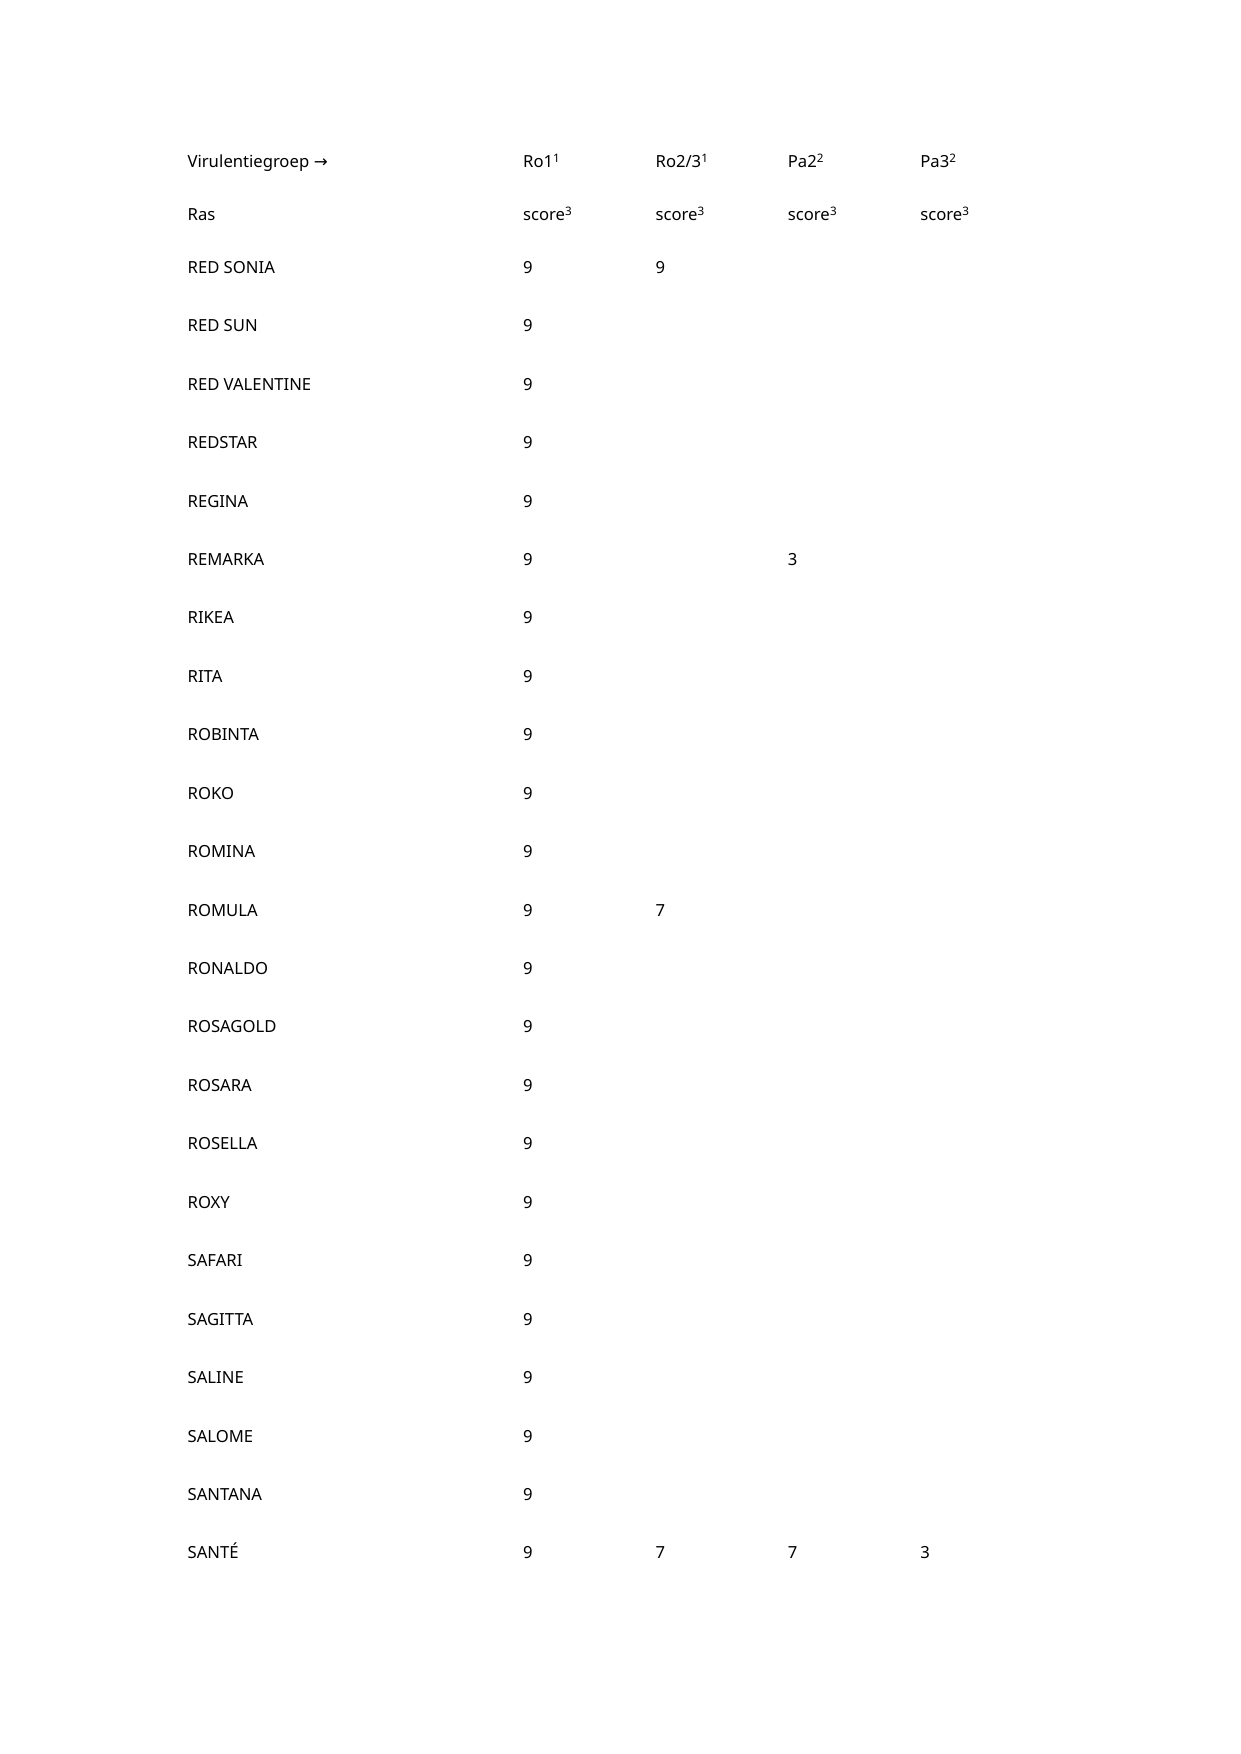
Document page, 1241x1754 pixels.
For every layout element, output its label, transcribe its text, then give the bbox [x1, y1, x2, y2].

table_cell [788, 957, 920, 1015]
table_cell [655, 1249, 788, 1307]
table_header Ro11 [523, 150, 655, 203]
table_cell RONALDO [188, 957, 523, 1015]
table_cell REGINA [188, 489, 523, 548]
table_cell 9 [523, 548, 655, 606]
table_header Virulentiegroep → [188, 150, 523, 203]
table_cell [655, 723, 788, 781]
table_cell [920, 1424, 1053, 1483]
table_cell RITA [188, 665, 523, 723]
table_cell ROKO [188, 781, 523, 840]
table_cell 9 [523, 1541, 655, 1594]
table_cell [788, 372, 920, 431]
table_cell [788, 606, 920, 664]
table_cell [655, 606, 788, 664]
table_cell SAGITTA [188, 1307, 523, 1366]
table_cell 9 [523, 431, 655, 489]
table_cell [788, 840, 920, 898]
table_cell 9 [523, 314, 655, 372]
table_cell [655, 840, 788, 898]
table_header Ro2/31 [655, 150, 788, 203]
table_cell [920, 1190, 1053, 1249]
table_cell [655, 665, 788, 723]
table_cell [788, 665, 920, 723]
table_cell [788, 898, 920, 957]
table_cell [788, 314, 920, 372]
table_cell ROSARA [188, 1074, 523, 1132]
table_cell RED SUN [188, 314, 523, 372]
table_cell [788, 1074, 920, 1132]
table_cell SALINE [188, 1366, 523, 1424]
table_cell [788, 1132, 920, 1190]
table_cell [920, 840, 1053, 898]
table_cell 9 [523, 1074, 655, 1132]
table_cell 9 [523, 781, 655, 840]
table_cell score3 [655, 203, 788, 255]
table_cell 3 [920, 1541, 1053, 1594]
table_cell [788, 723, 920, 781]
table_cell [655, 1015, 788, 1073]
table_cell [920, 1132, 1053, 1190]
table_cell 7 [655, 1541, 788, 1594]
table_cell [788, 1190, 920, 1249]
table_cell SANTANA [188, 1483, 523, 1541]
table_cell 9 [523, 489, 655, 548]
table_cell 9 [523, 1249, 655, 1307]
table_cell [920, 431, 1053, 489]
table_cell 9 [523, 840, 655, 898]
table_cell RED SONIA [188, 255, 523, 314]
table_cell 7 [655, 898, 788, 957]
table_cell [655, 431, 788, 489]
table_cell Ras [188, 203, 523, 255]
table_cell REMARKA [188, 548, 523, 606]
table_cell 9 [523, 1307, 655, 1366]
table_cell REDSTAR [188, 431, 523, 489]
table_cell RED VALENTINE [188, 372, 523, 431]
table_cell [788, 1249, 920, 1307]
table_cell [920, 1366, 1053, 1424]
table_cell SANTÉ [188, 1541, 523, 1594]
table_cell 9 [523, 957, 655, 1015]
table_cell [788, 1424, 920, 1483]
table_cell [655, 489, 788, 548]
table_cell 9 [523, 1366, 655, 1424]
table_cell [655, 1074, 788, 1132]
table_cell [920, 1074, 1053, 1132]
table_cell [655, 1307, 788, 1366]
table_cell [655, 1190, 788, 1249]
table_cell 9 [523, 723, 655, 781]
table_cell ROMINA [188, 840, 523, 898]
table_cell 9 [523, 1483, 655, 1541]
table_cell [920, 255, 1053, 314]
table_cell ROBINTA [188, 723, 523, 781]
table_cell score3 [920, 203, 1053, 255]
table_cell 9 [523, 372, 655, 431]
table_cell 9 [523, 1015, 655, 1073]
table_cell ROMULA [188, 898, 523, 957]
table_cell [655, 957, 788, 1015]
table_cell [920, 548, 1053, 606]
table_cell [655, 1132, 788, 1190]
table_cell [655, 1424, 788, 1483]
table_cell [920, 1483, 1053, 1541]
table_cell [920, 723, 1053, 781]
table_cell [655, 548, 788, 606]
table_cell [920, 781, 1053, 840]
table_cell [655, 372, 788, 431]
table_cell [788, 431, 920, 489]
table_cell [788, 1366, 920, 1424]
table_cell [920, 489, 1053, 548]
table_cell [655, 781, 788, 840]
table_cell [788, 1483, 920, 1541]
table_cell 3 [788, 548, 920, 606]
table_cell [920, 957, 1053, 1015]
table_cell [788, 489, 920, 548]
table_cell [920, 1307, 1053, 1366]
table_cell [920, 1015, 1053, 1073]
table_cell 9 [655, 255, 788, 314]
table_cell [655, 1366, 788, 1424]
table_cell [920, 1249, 1053, 1307]
table_cell 9 [523, 898, 655, 957]
table_cell [920, 898, 1053, 957]
table_cell [788, 781, 920, 840]
table_cell [920, 665, 1053, 723]
table_cell 9 [523, 606, 655, 664]
table_cell [655, 1483, 788, 1541]
table_cell 9 [523, 1132, 655, 1190]
table_cell [920, 372, 1053, 431]
table_cell SAFARI [188, 1249, 523, 1307]
table_cell [920, 606, 1053, 664]
table_cell 9 [523, 665, 655, 723]
table_header Pa32 [920, 150, 1053, 203]
table_cell SALOME [188, 1424, 523, 1483]
table_cell [788, 255, 920, 314]
table_cell [920, 314, 1053, 372]
table_cell ROSELLA [188, 1132, 523, 1190]
table_cell score3 [523, 203, 655, 255]
table_cell ROXY [188, 1190, 523, 1249]
table_cell 9 [523, 255, 655, 314]
table_cell 7 [788, 1541, 920, 1594]
table_cell score3 [788, 203, 920, 255]
table_cell RIKEA [188, 606, 523, 664]
table_cell [788, 1015, 920, 1073]
table_cell 9 [523, 1190, 655, 1249]
table_cell 9 [523, 1424, 655, 1483]
table_cell [655, 314, 788, 372]
table_cell [788, 1307, 920, 1366]
table_header Pa22 [788, 150, 920, 203]
table_cell ROSAGOLD [188, 1015, 523, 1073]
